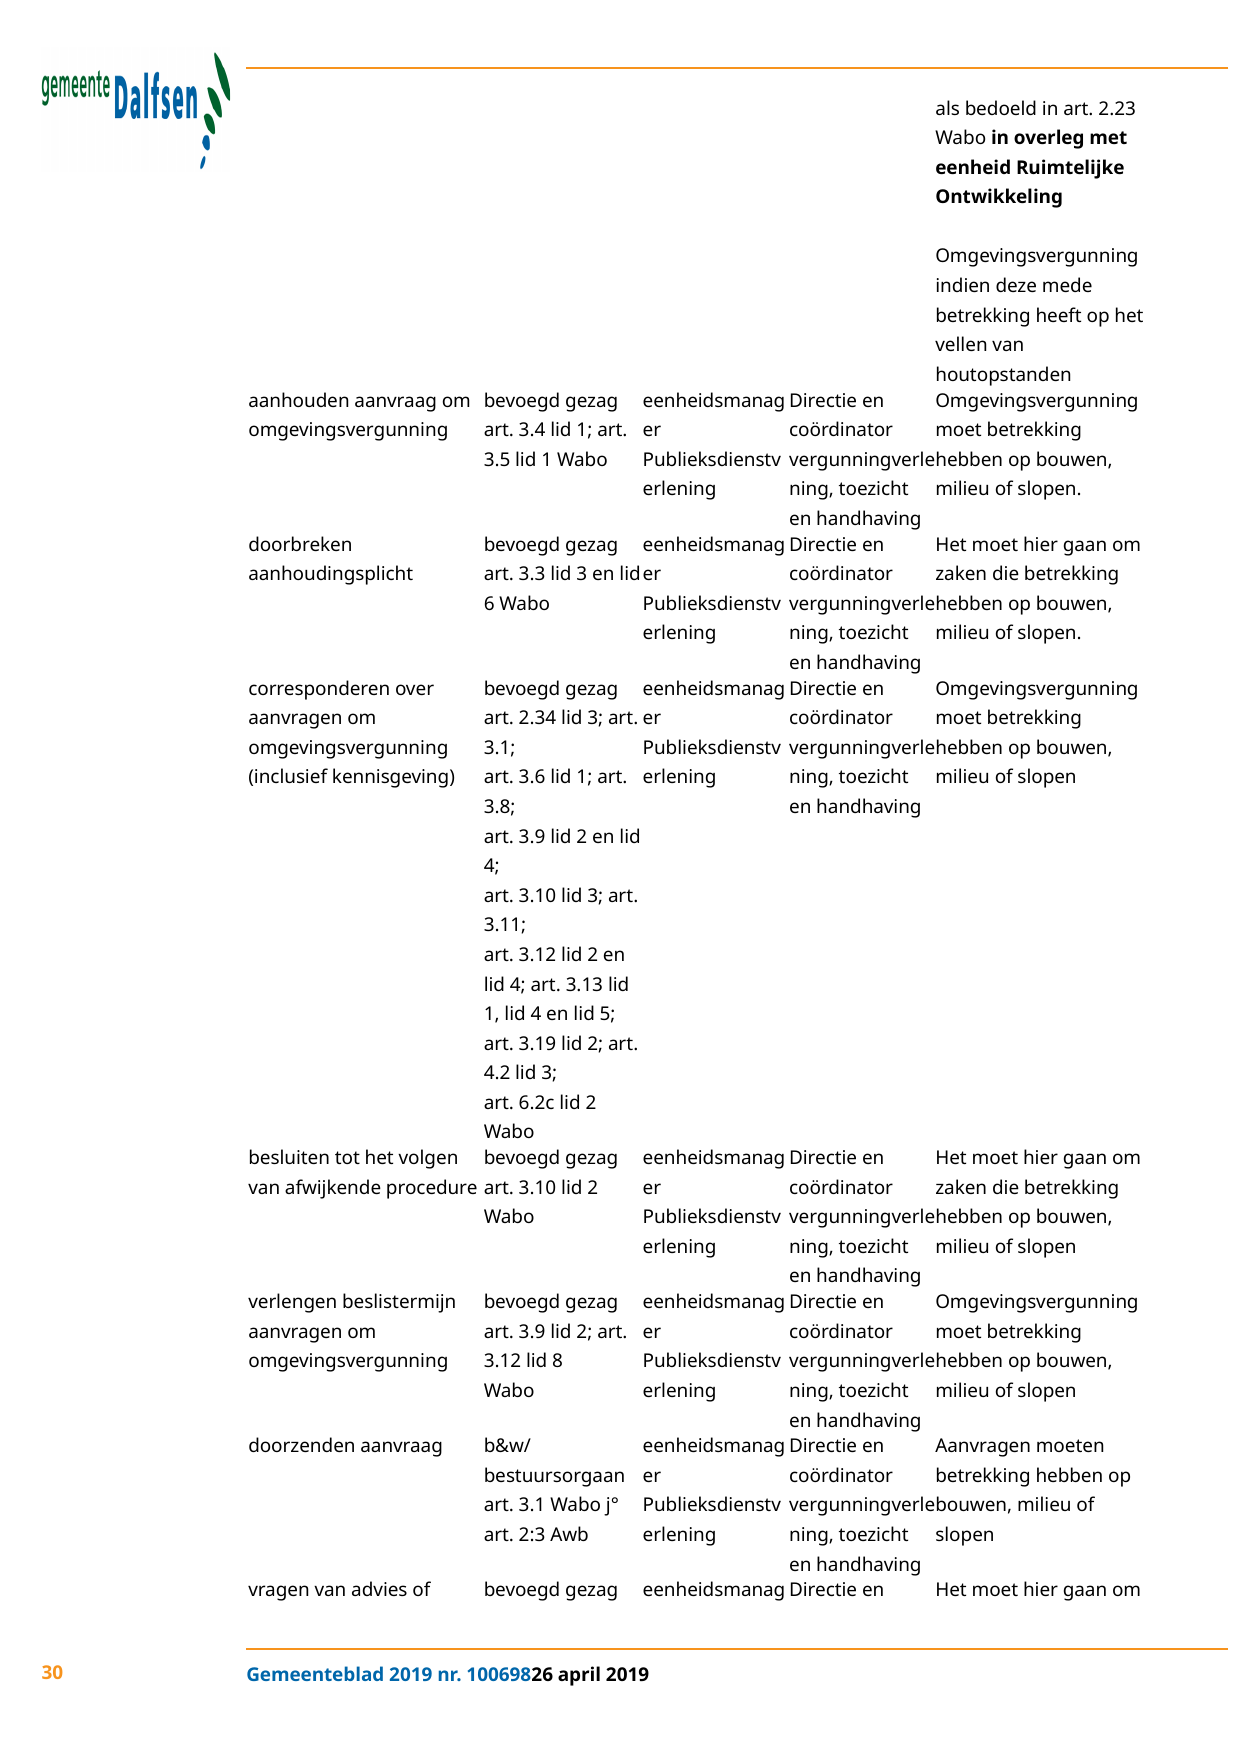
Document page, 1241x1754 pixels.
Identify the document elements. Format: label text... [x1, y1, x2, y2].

table_cell eenheidsmanager Publieksdienstverlening [643, 387, 789, 531]
table_cell bevoegd gezag art. 3.4 lid 1; art. 3.5 lid 1 Wabo [484, 387, 642, 531]
table_cell vragen van advies of [248, 1577, 483, 1602]
table_cell bevoegd gezag art. 3.3 lid 3 en lid 6 Wabo [484, 531, 642, 675]
table_cell Directie en coördinator vergunningverlening, toezicht en handhaving [789, 675, 935, 1144]
table_cell eenheidsmanager Publieksdienstverlening [643, 1144, 789, 1288]
table_cell Directie en coördinator vergunningverlening, toezicht en handhaving [789, 387, 935, 531]
table_cell Directie en [789, 1577, 935, 1602]
table_cell corresponderen over aanvragen om omgevingsvergunning (inclusief kennisgeving) [248, 675, 483, 1144]
picture [41, 47, 231, 172]
table_cell verlengen beslistermijn aanvragen om omgevingsvergunning [248, 1289, 483, 1432]
table_cell Het moet hier gaan om zaken die betrekking hebben op bouwen, milieu of slopen. [935, 531, 1152, 675]
table_cell Directie en coördinator vergunningverlening, toezicht en handhaving [789, 1433, 935, 1577]
table_cell Omgevingsvergunning moet betrekking hebben op bouwen, milieu of slopen. [935, 387, 1152, 531]
table_cell Directie en coördinator vergunningverlening, toezicht en handhaving [789, 1144, 935, 1288]
table_cell Omgevingsvergunning moet betrekking hebben op bouwen, milieu of slopen [935, 1289, 1152, 1432]
table_cell doorbreken aanhoudingsplicht [248, 531, 483, 675]
table_cell eenheidsmanag [643, 1577, 789, 1602]
table_cell [789, 95, 935, 387]
table_cell bevoegd gezag [484, 1577, 642, 1602]
table_cell bevoegd gezag art. 2.34 lid 3; art. 3.1; art. 3.6 lid 1; art. 3.8; art. 3.9 lid 2 en lid 4; art. 3.10 lid 3; art. 3.11; art. 3.12 lid 2 en lid 4; art. 3.13 lid 1, lid 4 en lid 5; art. 3.19 lid 2; art. 4.2 lid 3; art. 6.2c lid 2 Wabo [484, 675, 642, 1144]
table_cell eenheidsmanager Publieksdienstverlening [643, 1289, 789, 1432]
table_cell Omgevingsvergunning moet betrekking hebben op bouwen, milieu of slopen [935, 675, 1152, 1144]
table_cell bevoegd gezag art. 3.10 lid 2 Wabo [484, 1144, 642, 1288]
table_cell als bedoeld in art. 2.23 Wabo in overleg met eenheid Ruimtelijke Ontwikkeling Omgevingsvergunning indien deze mede betrekking heeft op het vellen van houtopstanden [935, 95, 1152, 387]
table_cell eenheidsmanager Publieksdienstverlening [643, 675, 789, 1144]
table_cell [484, 95, 642, 387]
table_cell [643, 95, 789, 387]
table_cell eenheidsmanager Publieksdienstverlening [643, 531, 789, 675]
table_cell Directie en coördinator vergunningverlening, toezicht en handhaving [789, 1289, 935, 1432]
table_cell besluiten tot het volgen van afwijkende procedure [248, 1144, 483, 1288]
table_cell Aanvragen moeten betrekking hebben op bouwen, milieu of slopen [935, 1433, 1152, 1577]
table_cell b&w/bestuursorgaan art. 3.1 Wabo j° art. 2:3 Awb [484, 1433, 642, 1577]
table_cell [248, 95, 483, 387]
table_cell Het moet hier gaan om zaken die betrekking hebben op bouwen, milieu of slopen [935, 1144, 1152, 1288]
table_cell eenheidsmanager Publieksdienstverlening [643, 1433, 789, 1577]
table_cell aanhouden aanvraag om omgevingsvergunning [248, 387, 483, 531]
table_cell bevoegd gezag art. 3.9 lid 2; art. 3.12 lid 8 Wabo [484, 1289, 642, 1432]
table_cell doorzenden aanvraag [248, 1433, 483, 1577]
table_cell Het moet hier gaan om [935, 1577, 1152, 1602]
table_cell Directie en coördinator vergunningverlening, toezicht en handhaving [789, 531, 935, 675]
